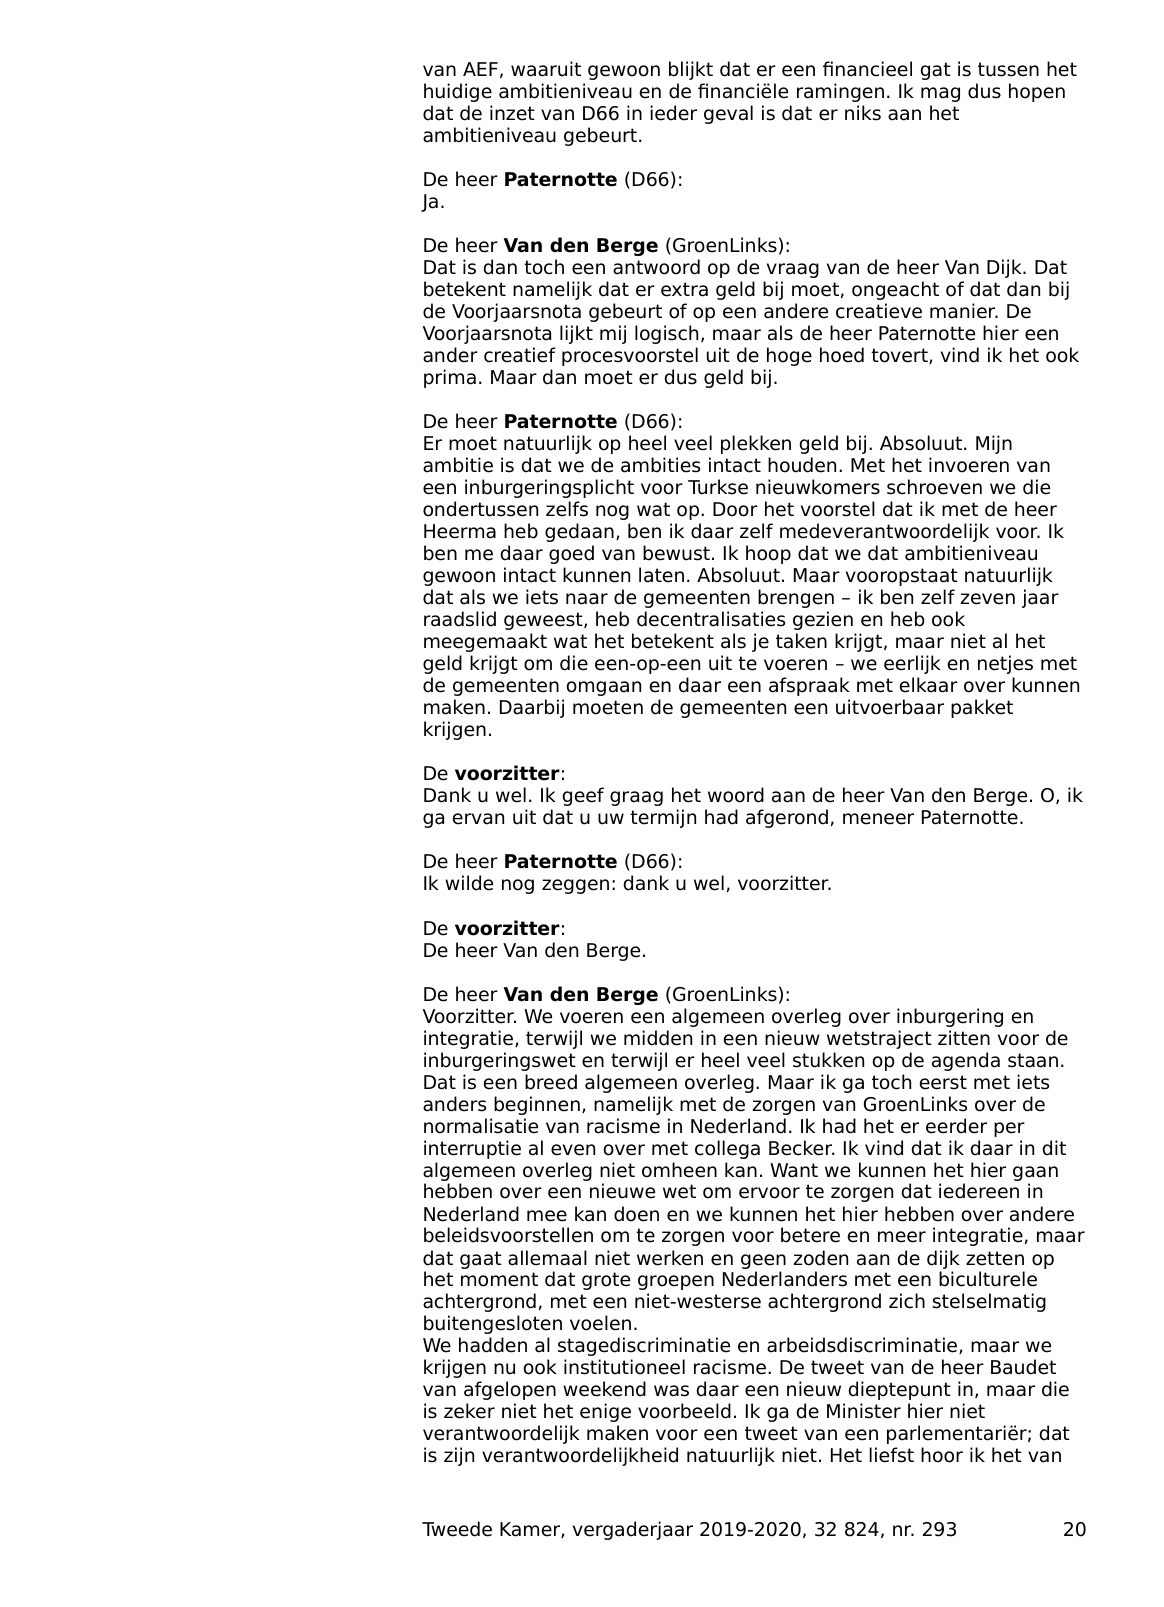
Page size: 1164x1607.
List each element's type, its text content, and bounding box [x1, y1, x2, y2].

text De heer Van den Berge (GroenLinks): [422, 984, 1087, 1006]
text Ik wilde nog zeggen: dank u wel, voorzitter. [422, 873, 1087, 895]
text We hadden al stagediscriminatie en arbeidsdiscriminatie, maar we krijgen nu ook institutioneel racisme. De tweet van de heer Baudet van afgelopen weekend was daar een nieuw dieptepunt in, maar die is zeker niet het enige voorbeeld. Ik ga de Minister hier niet verantwoordelijk maken voor een tweet van een parlementariër; dat is zijn verantwoordelijkheid natuurlijk niet. Het liefst hoor ik het van [422, 1335, 1087, 1467]
text De heer Paternotte (D66): [422, 411, 1087, 433]
text De voorzitter: [422, 917, 1087, 939]
text De heer Van den Berge (GroenLinks): [422, 235, 1087, 257]
text Ja. [422, 191, 1087, 213]
text De voorzitter: [422, 763, 1087, 785]
text De heer Paternotte (D66): [422, 851, 1087, 873]
text Dat is dan toch een antwoord op de vraag van de heer Van Dijk. Dat betekent namelijk dat er extra geld bij moet, ongeacht of dat dan bij de Voorjaarsnota gebeurt of op een andere creatieve manier. De Voorjaarsnota lijkt mij logisch, maar als de heer Paternotte hier een ander creatief procesvoorstel uit de hoge hoed tovert, vind ik het ook prima. Maar dan moet er dus geld bij. [422, 257, 1087, 389]
text van AEF, waaruit gewoon blijkt dat er een financieel gat is tussen het huidige ambitieniveau en de financiële ramingen. Ik mag dus hopen dat de inzet van D66 in ieder geval is dat er niks aan het ambitieniveau gebeurt. [422, 59, 1087, 147]
text Er moet natuurlijk op heel veel plekken geld bij. Absoluut. Mijn ambitie is dat we de ambities intact houden. Met het invoeren van een inburgeringsplicht voor Turkse nieuwkomers schroeven we die ondertussen zelfs nog wat op. Door het voorstel dat ik met de heer Heerma heb gedaan, ben ik daar zelf medeverantwoordelijk voor. Ik ben me daar goed van bewust. Ik hoop dat we dat ambitieniveau gewoon intact kunnen laten. Absoluut. Maar vooropstaat natuurlijk dat als we iets naar de gemeenten brengen – ik ben zelf zeven jaar raadslid geweest, heb decentralisaties gezien en heb ook meegemaakt wat het betekent als je taken krijgt, maar niet al het geld krijgt om die een-op-een uit te voeren – we eerlijk en netjes met de gemeenten omgaan en daar een afspraak met elkaar over kunnen maken. Daarbij moeten de gemeenten een uitvoerbaar pakket krijgen. [422, 433, 1087, 741]
text Dank u wel. Ik geef graag het woord aan de heer Van den Berge. O, ik ga ervan uit dat u uw termijn had afgerond, meneer Paternotte. [422, 785, 1087, 829]
text De heer Van den Berge. [422, 939, 1087, 961]
text Voorzitter. We voeren een algemeen overleg over inburgering en integratie, terwijl we midden in een nieuw wetstraject zitten voor de inburgeringswet en terwijl er heel veel stukken op de agenda staan. Dat is een breed algemeen overleg. Maar ik ga toch eerst met iets anders beginnen, namelijk met de zorgen van GroenLinks over de normalisatie van racisme in Nederland. Ik had het er eerder per interruptie al even over met collega Becker. Ik vind dat ik daar in dit algemeen overleg niet omheen kan. Want we kunnen het hier gaan hebben over een nieuwe wet om ervoor te zorgen dat iedereen in Nederland mee kan doen en we kunnen het hier hebben over andere beleidsvoorstellen om te zorgen voor betere en meer integratie, maar dat gaat allemaal niet werken en geen zoden aan de dijk zetten op het moment dat grote groepen Nederlanders met een biculturele achtergrond, met een niet-westerse achtergrond zich stelselmatig buitengesloten voelen. [422, 1006, 1087, 1335]
text De heer Paternotte (D66): [422, 169, 1087, 191]
